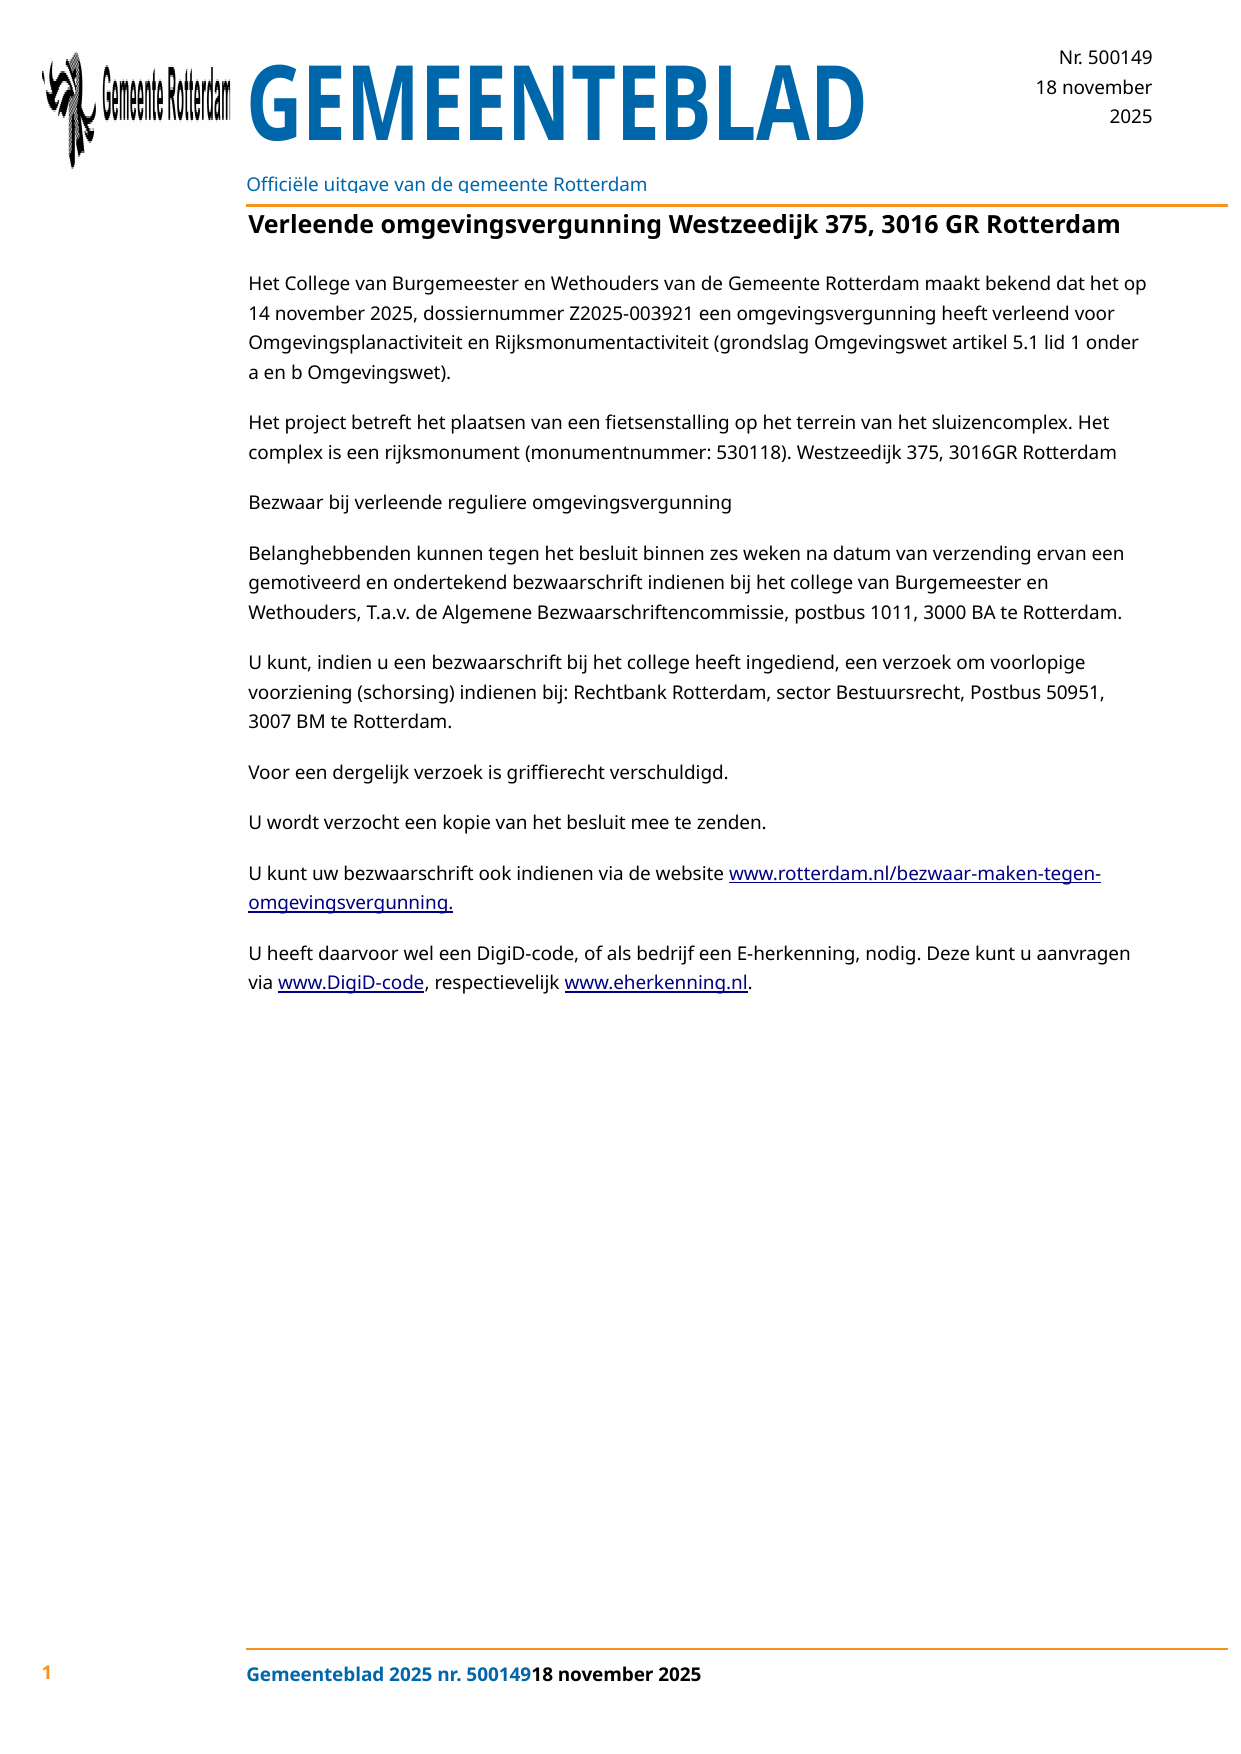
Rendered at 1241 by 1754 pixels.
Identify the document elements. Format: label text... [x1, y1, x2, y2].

text Het College van Burgemeester en Wethouders van de Gemeente Rotterdam maakt bekend dat het op 14 november 2025, dossiernummer Z2025-003921 een omgevingsvergunning heeft verleend voor Omgevingsplanactiviteit en Rijksmonumentactiviteit (grondslag Omgevingswet artikel 5.1 lid 1 onder a en b Omgevingswet). [248, 270, 1152, 385]
text Voor een dergelijk verzoek is griffierecht verschuldigd. [248, 759, 1152, 785]
text Bezwaar bij verleende reguliere omgevingsvergunning [248, 489, 1152, 515]
text U heeft daarvoor wel een DigiD-code, of als bedrijf een E-herkenning, nodig. Deze kunt u aanvragen via www.DigiD-code, respectievelijk www.eherkenning.nl. [248, 940, 1152, 995]
text U kunt, indien u een bezwaarschrift bij het college heeft ingediend, een verzoek om voorlopige voorziening (schorsing) indienen bij: Rechtbank Rotterdam, sector Bestuursrecht, Postbus 50951, 3007 BM te Rotterdam. [248, 649, 1152, 734]
text Belanghebbenden kunnen tegen het besluit binnen zes weken na datum van verzending ervan een gemotiveerd en ondertekend bezwaarschrift indienen bij het college van Burgemeester en Wethouders, T.a.v. de Algemene Bezwaarschriftencommissie, postbus 1011, 3000 BA te Rotterdam. [248, 540, 1152, 625]
text U kunt uw bezwaarschrift ook indienen via de website www.rotterdam.nl/bezwaar-maken-tegen-omgevingsvergunning. [248, 860, 1152, 915]
text U wordt verzocht een kopie van het besluit mee te zenden. [248, 809, 1152, 835]
picture [41, 47, 231, 172]
text Verleende omgevingsvergunning Westzeedijk 375, 3016 GR Rotterdam [248, 207, 1152, 241]
text Het project betreft het plaatsen van een fietsenstalling op het terrein van het sluizencomplex. Het complex is een rijksmonument (monumentnummer: 530118). Westzeedijk 375, 3016GR Rotterdam [248, 409, 1152, 465]
